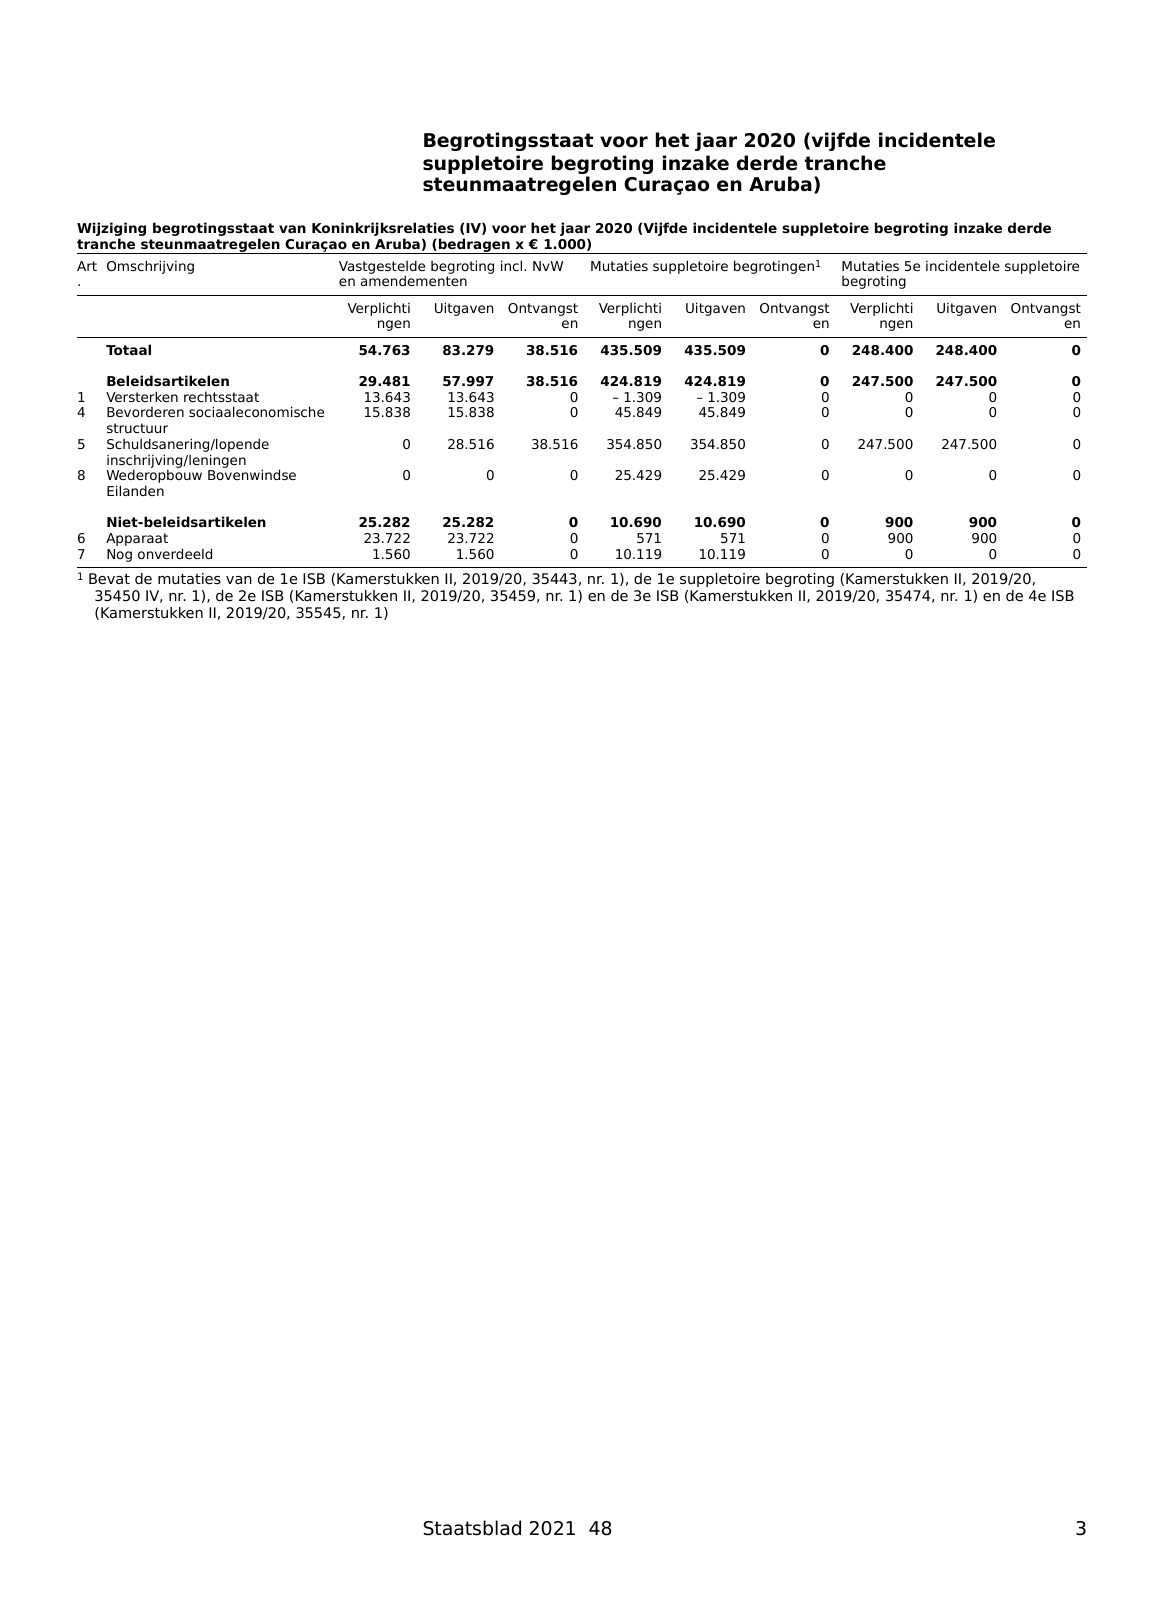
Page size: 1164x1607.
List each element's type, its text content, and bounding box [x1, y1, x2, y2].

table_cell 435.509 [584, 338, 668, 358]
table_cell 25.282 [416, 515, 500, 531]
table_cell 0 [752, 374, 835, 389]
table_cell [919, 500, 1003, 515]
table_cell 0 [919, 547, 1003, 567]
table_cell 0 [835, 547, 919, 567]
table_cell 0 [1003, 437, 1087, 468]
table_cell 83.279 [416, 338, 500, 358]
table_cell Uitgaven [919, 296, 1003, 337]
table_cell [500, 358, 584, 374]
table_cell [416, 500, 500, 515]
table_cell 38.516 [500, 338, 584, 358]
table_cell Verplichtingen [333, 296, 416, 337]
table_cell 38.516 [500, 437, 584, 468]
table_cell 0 [752, 547, 835, 567]
subtitle Begrotingsstaat voor het jaar 2020 (vijfde incidentele suppletoire begroting inzake derde tranche steunmaatregelen Curaçao en Aruba) [422, 130, 1087, 196]
table_cell [77, 374, 100, 389]
table_cell 0 [1003, 374, 1087, 389]
table_cell Beleidsartikelen [100, 374, 333, 389]
table_cell 0 [500, 468, 584, 499]
table_cell Niet-beleidsartikelen [100, 515, 333, 531]
table_cell 1.560 [333, 547, 416, 567]
table_cell 0 [1003, 405, 1087, 437]
table_cell [835, 500, 919, 515]
table_cell [584, 500, 668, 515]
table_cell 0 [333, 468, 416, 499]
table_cell 6 [77, 531, 100, 547]
table_cell 25.429 [668, 468, 752, 499]
table_cell 25.429 [584, 468, 668, 499]
table_cell 0 [752, 515, 835, 531]
table_cell 247.500 [835, 437, 919, 468]
table_cell 247.500 [919, 437, 1003, 468]
table_cell Verplichtingen [835, 296, 919, 337]
table_cell [77, 338, 100, 358]
table_cell 45.849 [668, 405, 752, 437]
table_cell Art. [77, 254, 100, 295]
table_cell 900 [919, 515, 1003, 531]
table_cell 8 [77, 468, 100, 499]
table_cell [752, 500, 835, 515]
table_cell Wederopbouw Bovenwindse Eilanden [100, 468, 333, 499]
table_cell 10.690 [584, 515, 668, 531]
table_cell 1 [77, 390, 100, 405]
table_cell 900 [835, 515, 919, 531]
table_cell 23.722 [333, 531, 416, 547]
table_cell Vastgestelde begroting incl. NvW en amendementen [333, 254, 584, 295]
table_header Wijziging begrotingsstaat van Koninkrijksrelaties (IV) voor het jaar 2020 (Vijfde incidentele suppletoire begroting inzake derde tranche steunmaatregelen Curaçao en Aruba) (bedragen x € 1.000) [77, 221, 1087, 253]
table_cell 0 [752, 390, 835, 405]
table_cell 0 [1003, 468, 1087, 499]
table_cell [100, 296, 333, 337]
table_cell 13.643 [416, 390, 500, 405]
table_cell 10.690 [668, 515, 752, 531]
table_cell [668, 358, 752, 374]
table_cell – 1.309 [668, 390, 752, 405]
table_cell – 1.309 [584, 390, 668, 405]
table_cell [100, 358, 333, 374]
table_cell 571 [584, 531, 668, 547]
table_cell 0 [416, 468, 500, 499]
table_cell 10.119 [584, 547, 668, 567]
table_cell [77, 358, 100, 374]
table_cell 10.119 [668, 547, 752, 567]
table_cell 0 [752, 437, 835, 468]
table_cell 0 [752, 405, 835, 437]
table_cell 900 [919, 531, 1003, 547]
table_cell 248.400 [835, 338, 919, 358]
table_cell 0 [752, 338, 835, 358]
table_cell Bevorderen sociaaleconomische structuur [100, 405, 333, 437]
table_cell Uitgaven [416, 296, 500, 337]
table_cell 7 [77, 547, 100, 567]
table_cell 15.838 [333, 405, 416, 437]
table_cell Ontvangsten [752, 296, 835, 337]
table_cell 1 Bevat de mutaties van de 1e ISB (Kamerstukken II, 2019/20, 35443, nr. 1), de 1e suppletoire begroting (Kamerstukken II, 2019/20, 35450 IV, nr. 1), de 2e ISB (Kamerstukken II, 2019/20, 35459, nr. 1) en de 3e ISB (Kamerstukken II, 2019/20, 35474, nr. 1) en de 4e ISB (Kamerstukken II, 2019/20, 35545, nr. 1) [77, 568, 1087, 622]
table_cell 0 [835, 405, 919, 437]
table_cell 0 [752, 531, 835, 547]
table_cell [835, 358, 919, 374]
table_cell 0 [500, 515, 584, 531]
table_cell [919, 358, 1003, 374]
table_cell [500, 500, 584, 515]
table_cell 0 [333, 437, 416, 468]
table_cell 23.722 [416, 531, 500, 547]
table_cell 0 [835, 390, 919, 405]
table_cell 29.481 [333, 374, 416, 389]
table_cell 0 [500, 531, 584, 547]
table_cell [77, 296, 100, 337]
table_cell 247.500 [919, 374, 1003, 389]
table_cell 25.282 [333, 515, 416, 531]
table_cell Verplichtingen [584, 296, 668, 337]
table_cell 45.849 [584, 405, 668, 437]
table_cell 0 [500, 405, 584, 437]
table_cell [584, 358, 668, 374]
table_cell 354.850 [668, 437, 752, 468]
table_cell 0 [919, 390, 1003, 405]
table_cell [668, 500, 752, 515]
table_cell [1003, 358, 1087, 374]
table_cell 424.819 [584, 374, 668, 389]
table_cell Mutaties suppletoire begrotingen1 [584, 254, 835, 295]
table_cell 0 [835, 468, 919, 499]
table_cell 1.560 [416, 547, 500, 567]
table_cell Apparaat [100, 531, 333, 547]
table_cell [100, 500, 333, 515]
table_cell Schuldsanering/lopende inschrijving/leningen [100, 437, 333, 468]
table_cell [752, 358, 835, 374]
table_cell 15.838 [416, 405, 500, 437]
table_cell 0 [500, 390, 584, 405]
table_cell Versterken rechtsstaat [100, 390, 333, 405]
table_cell Mutaties 5e incidentele suppletoire begroting [835, 254, 1087, 295]
table_cell 0 [919, 468, 1003, 499]
table_cell [416, 358, 500, 374]
table_cell 0 [919, 405, 1003, 437]
table_cell Omschrijving [100, 254, 333, 295]
table_cell 4 [77, 405, 100, 437]
table_cell 5 [77, 437, 100, 468]
table_cell 248.400 [919, 338, 1003, 358]
table_cell 0 [1003, 515, 1087, 531]
table_cell 424.819 [668, 374, 752, 389]
table_cell [77, 500, 100, 515]
table_cell 0 [1003, 531, 1087, 547]
table_cell 13.643 [333, 390, 416, 405]
table_cell [77, 515, 100, 531]
table_cell [333, 358, 416, 374]
table_cell 435.509 [668, 338, 752, 358]
table_cell 0 [1003, 390, 1087, 405]
table_cell 0 [1003, 338, 1087, 358]
table_cell Ontvangsten [500, 296, 584, 337]
table_cell 0 [752, 468, 835, 499]
table_cell 247.500 [835, 374, 919, 389]
table_cell 571 [668, 531, 752, 547]
table_cell 0 [1003, 547, 1087, 567]
table_cell Ontvangsten [1003, 296, 1087, 337]
table_cell 354.850 [584, 437, 668, 468]
table_cell 900 [835, 531, 919, 547]
table_cell Totaal [100, 338, 333, 358]
table_cell Uitgaven [668, 296, 752, 337]
table_cell [333, 500, 416, 515]
table_cell 0 [500, 547, 584, 567]
table_cell 54.763 [333, 338, 416, 358]
table_cell 28.516 [416, 437, 500, 468]
table_cell 38.516 [500, 374, 584, 389]
table_cell [1003, 500, 1087, 515]
table_cell Nog onverdeeld [100, 547, 333, 567]
table_cell 57.997 [416, 374, 500, 389]
